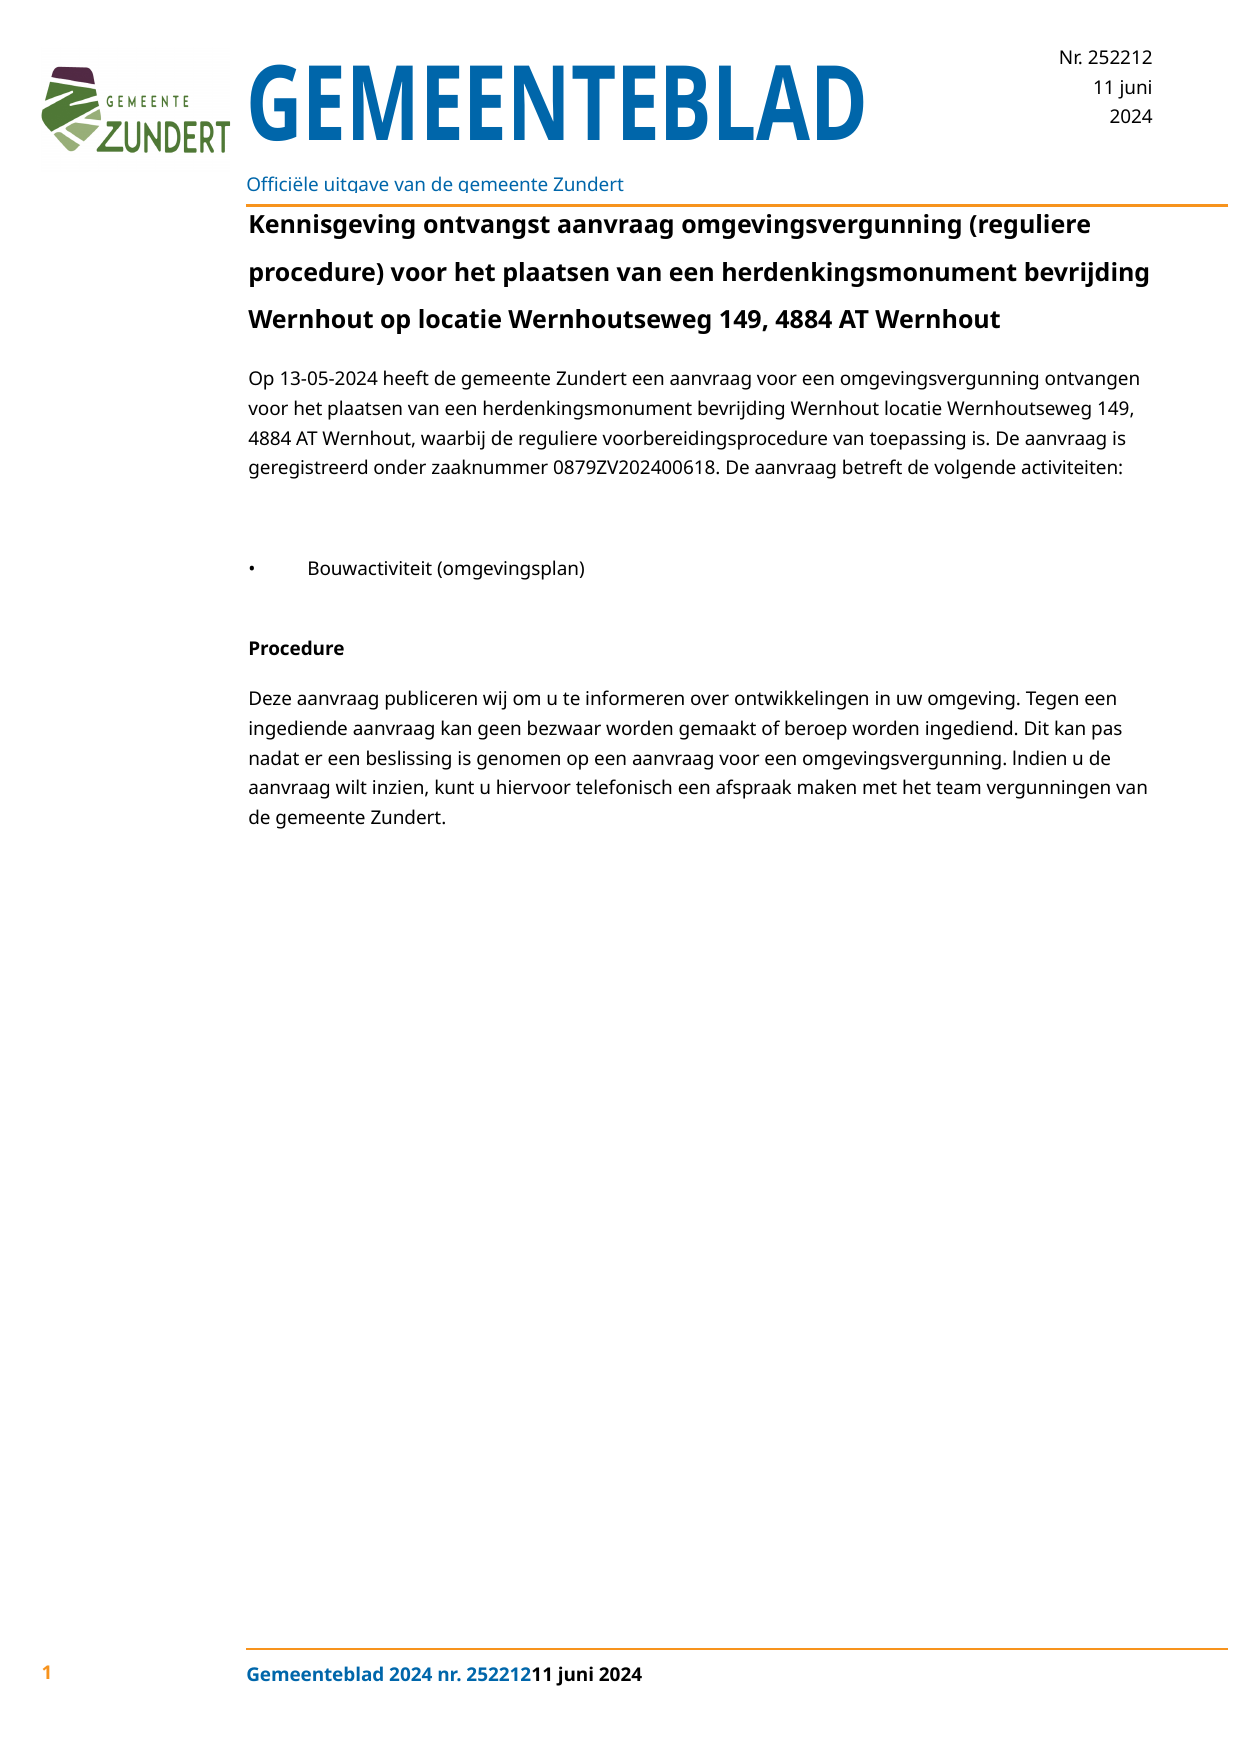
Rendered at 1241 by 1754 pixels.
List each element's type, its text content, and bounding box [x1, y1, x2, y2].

list Bouwactiviteit (omgevingsplan) [248, 555, 1152, 581]
text Procedure [248, 635, 1152, 661]
text Kennisgeving ontvangst aanvraag omgevingsvergunning (reguliere procedure) voor het plaatsen van een herdenkingsmonument bevrijding Wernhout op locatie Wernhoutseweg 149, 4884 AT Wernhout [248, 207, 1152, 336]
text Op 13-05-2024 heeft de gemeente Zundert een aanvraag voor een omgevingsvergunning ontvangen voor het plaatsen van een herdenkingsmonument bevrijding Wernhout locatie Wernhoutseweg 149, 4884 AT Wernhout, waarbij de reguliere voorbereidingsprocedure van toepassing is. De aanvraag is geregistreerd onder zaaknummer 0879ZV202400618. De aanvraag betreft de volgende activiteiten: [248, 366, 1152, 480]
text Deze aanvraag publiceren wij om u te informeren over ontwikkelingen in uw omgeving. Tegen een ingediende aanvraag kan geen bezwaar worden gemaakt of beroep worden ingediend. Dit kan pas nadat er een beslissing is genomen op een aanvraag voor een omgevingsvergunning. lndien u de aanvraag wilt inzien, kunt u hiervoor telefonisch een afspraak maken met het team vergunningen van de gemeente Zundert. [248, 686, 1152, 829]
picture [41, 47, 231, 172]
